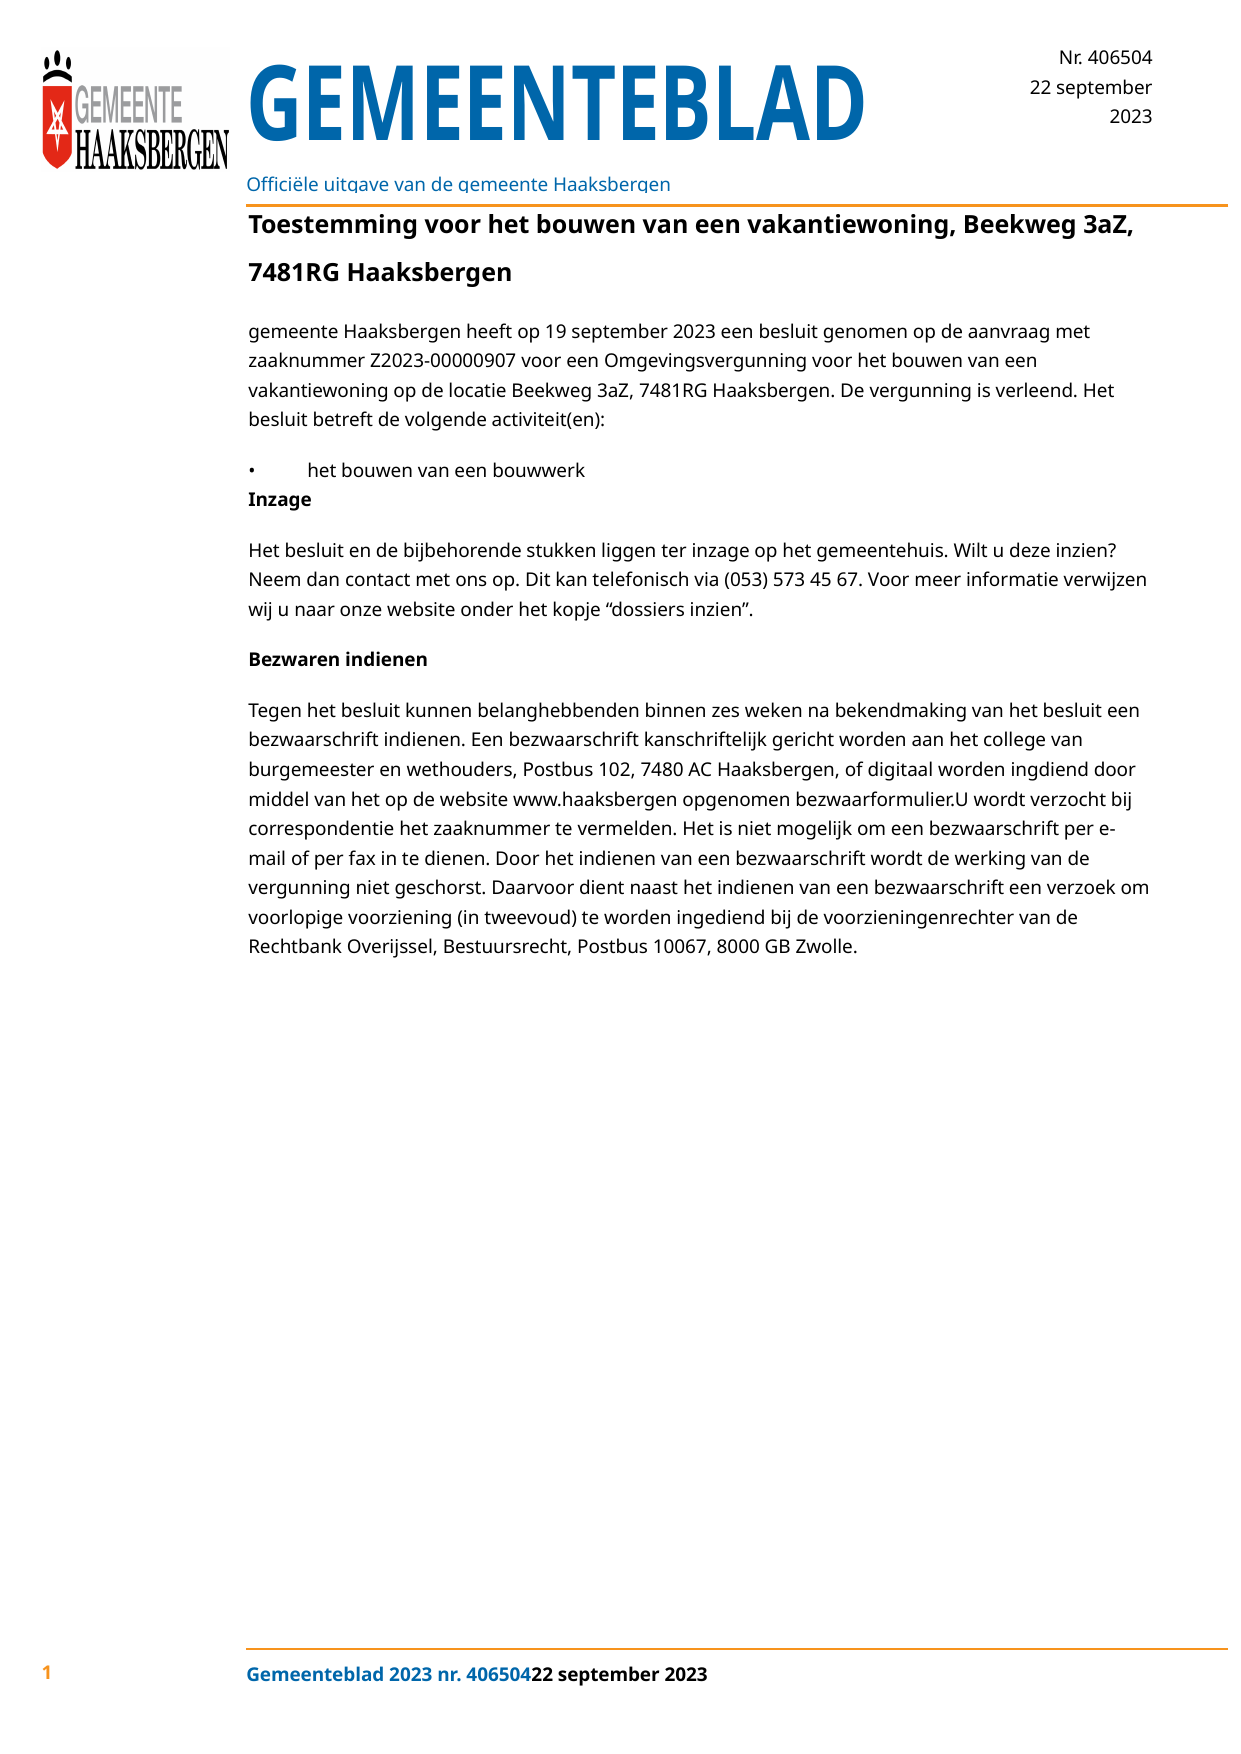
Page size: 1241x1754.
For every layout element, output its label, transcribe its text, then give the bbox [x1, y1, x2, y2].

text Het besluit en de bijbehorende stukken liggen ter inzage op het gemeentehuis. Wilt u deze inzien? Neem dan contact met ons op. Dit kan telefonisch via (053) 573 45 67. Voor meer informatie verwijzen wij u naar onze website onder het kopje “dossiers inzien”. [248, 537, 1152, 622]
list het bouwen van een bouwwerk [248, 457, 1152, 483]
text Toestemming voor het bouwen van een vakantiewoning, Beekweg 3aZ, 7481RG Haaksbergen [248, 207, 1152, 288]
picture [41, 47, 231, 172]
text Bezwaren indienen [248, 647, 1152, 672]
text Inzage [248, 487, 1152, 512]
text gemeente Haaksbergen heeft op 19 september 2023 een besluit genomen op de aanvraag met zaaknummer Z2023-00000907 voor een Omgevingsvergunning voor het bouwen van een vakantiewoning op de locatie Beekweg 3aZ, 7481RG Haaksbergen. De vergunning is verleend. Het besluit betreft de volgende activiteit(en): [248, 318, 1152, 432]
text Tegen het besluit kunnen belanghebbenden binnen zes weken na bekendmaking van het besluit een bezwaarschrift indienen. Een bezwaarschrift kanschriftelijk gericht worden aan het college van burgemeester en wethouders, Postbus 102, 7480 AC Haaksbergen, of digitaal worden ingdiend door middel van het op de website www.haaksbergen opgenomen bezwaarformulier.U wordt verzocht bij correspondentie het zaaknummer te vermelden. Het is niet mogelijk om een bezwaarschrift per e-mail of per fax in te dienen. Door het indienen van een bezwaarschrift wordt de werking van de vergunning niet geschorst. Daarvoor dient naast het indienen van een bezwaarschrift een verzoek om voorlopige voorziening (in tweevoud) te worden ingediend bij de voorzieningenrechter van de Rechtbank Overijssel, Bestuursrecht, Postbus 10067, 8000 GB Zwolle. [248, 697, 1152, 959]
